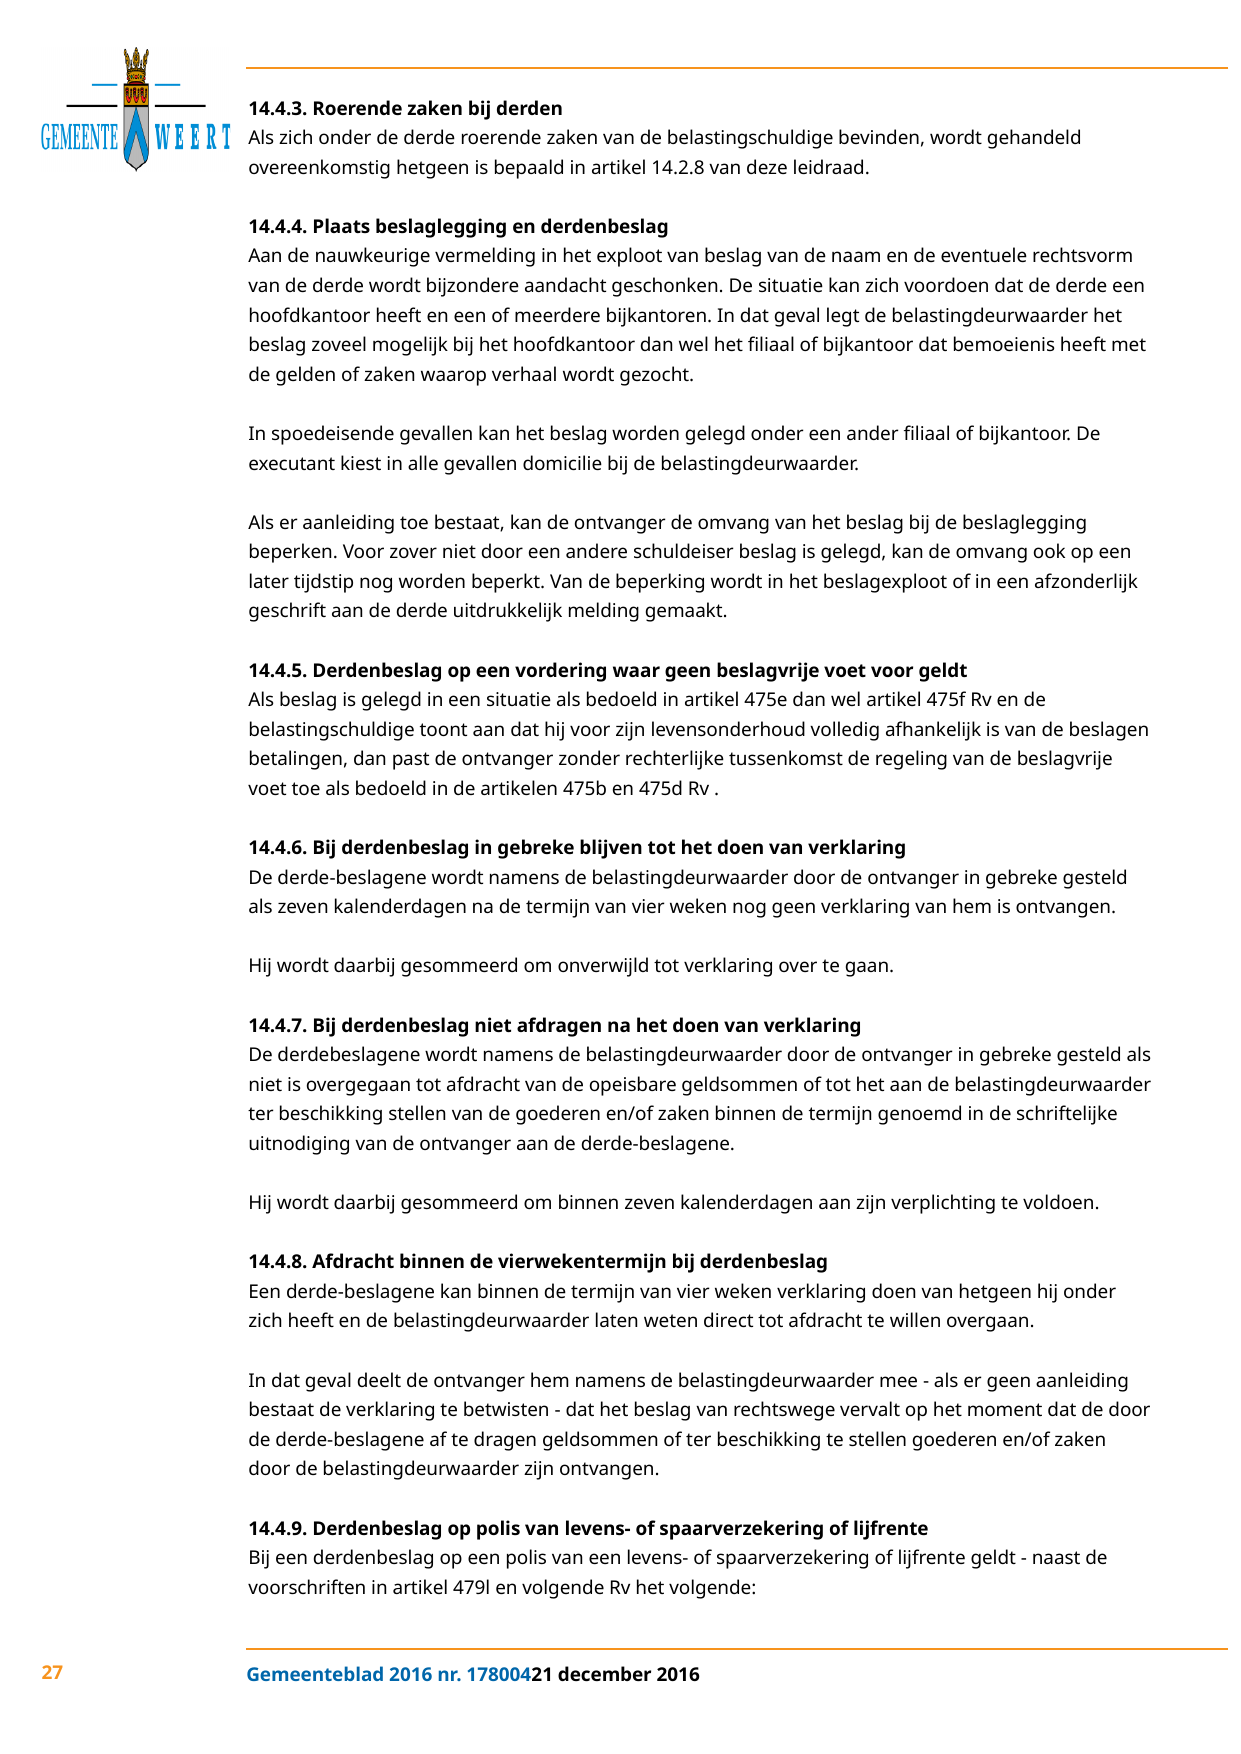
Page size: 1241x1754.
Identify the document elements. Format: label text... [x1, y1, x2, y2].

text In spoedeisende gevallen kan het beslag worden gelegd onder een ander filiaal of bijkantoor. De executant kiest in alle gevallen domicilie bij de belastingdeurwaarder. [248, 420, 1152, 476]
text Bij een derdenbeslag op een polis van een levens- of spaarverzekering of lijfrente geldt - naast de voorschriften in artikel 479l en volgende Rv het volgende: [248, 1544, 1152, 1600]
text Hij wordt daarbij gesommeerd om binnen zeven kalenderdagen aan zijn verplichting te voldoen. [248, 1189, 1152, 1215]
text Als zich onder de derde roerende zaken van de belastingschuldige bevinden, wordt gehandeld overeenkomstig hetgeen is bepaald in artikel 14.2.8 van deze leidraad. [248, 124, 1152, 180]
text 14.4.7. Bij derdenbeslag niet afdragen na het doen van verklaring [248, 1012, 1152, 1038]
text 14.4.9. Derdenbeslag op polis van levens- of spaarverzekering of lijfrente [248, 1515, 1152, 1541]
text 14.4.8. Afdracht binnen de vierwekentermijn bij derdenbeslag [248, 1248, 1152, 1274]
text 14.4.5. Derdenbeslag op een vordering waar geen beslagvrije voet voor geldt [248, 657, 1152, 683]
text De derde-beslagene wordt namens de belastingdeurwaarder door de ontvanger in gebreke gesteld als zeven kalenderdagen na de termijn van vier weken nog geen verklaring van hem is ontvangen. [248, 864, 1152, 919]
text 14.4.4. Plaats beslaglegging en derdenbeslag [248, 213, 1152, 239]
text Als beslag is gelegd in een situatie als bedoeld in artikel 475e dan wel artikel 475f Rv en de belastingschuldige toont aan dat hij voor zijn levensonderhoud volledig afhankelijk is van de beslagen betalingen, dan past de ontvanger zonder rechterlijke tussenkomst de regeling van de beslagvrije voet toe als bedoeld in de artikelen 475b en 475d Rv . [248, 686, 1152, 801]
text In dat geval deelt de ontvanger hem namens de belastingdeurwaarder mee - als er geen aanleiding bestaat de verklaring te betwisten - dat het beslag van rechtswege vervalt op het moment dat de door de derde-beslagene af te dragen geldsommen of ter beschikking te stellen goederen en/of zaken door de belastingdeurwaarder zijn ontvangen. [248, 1367, 1152, 1481]
text 14.4.6. Bij derdenbeslag in gebreke blijven tot het doen van verklaring [248, 834, 1152, 860]
text Een derde-beslagene kan binnen de termijn van vier weken verklaring doen van hetgeen hij onder zich heeft en de belastingdeurwaarder laten weten direct tot afdracht te willen overgaan. [248, 1278, 1152, 1333]
text 14.4.3. Roerende zaken bij derden [248, 95, 1152, 121]
text Hij wordt daarbij gesommeerd om onverwijld tot verklaring over te gaan. [248, 953, 1152, 978]
text De derdebeslagene wordt namens de belastingdeurwaarder door de ontvanger in gebreke gesteld als niet is overgegaan tot afdracht van de opeisbare geldsommen of tot het aan de belastingdeurwaarder ter beschikking stellen van de goederen en/of zaken binnen de termijn genoemd in de schriftelijke uitnodiging van de ontvanger aan de derde-beslagene. [248, 1041, 1152, 1156]
picture [41, 47, 231, 172]
text Als er aanleiding toe bestaat, kan de ontvanger de omvang van het beslag bij de beslaglegging beperken. Voor zover niet door een andere schuldeiser beslag is gelegd, kan de omvang ook op een later tijdstip nog worden beperkt. Van de beperking wordt in het beslagexploot of in een afzonderlijk geschrift aan de derde uitdrukkelijk melding gemaakt. [248, 509, 1152, 623]
text Aan de nauwkeurige vermelding in het exploot van beslag van de naam en de eventuele rechtsvorm van de derde wordt bijzondere aandacht geschonken. De situatie kan zich voordoen dat de derde een hoofdkantoor heeft en een of meerdere bijkantoren. In dat geval legt de belastingdeurwaarder het beslag zoveel mogelijk bij het hoofdkantoor dan wel het filiaal of bijkantoor dat bemoeienis heeft met de gelden of zaken waarop verhaal wordt gezocht. [248, 243, 1152, 387]
